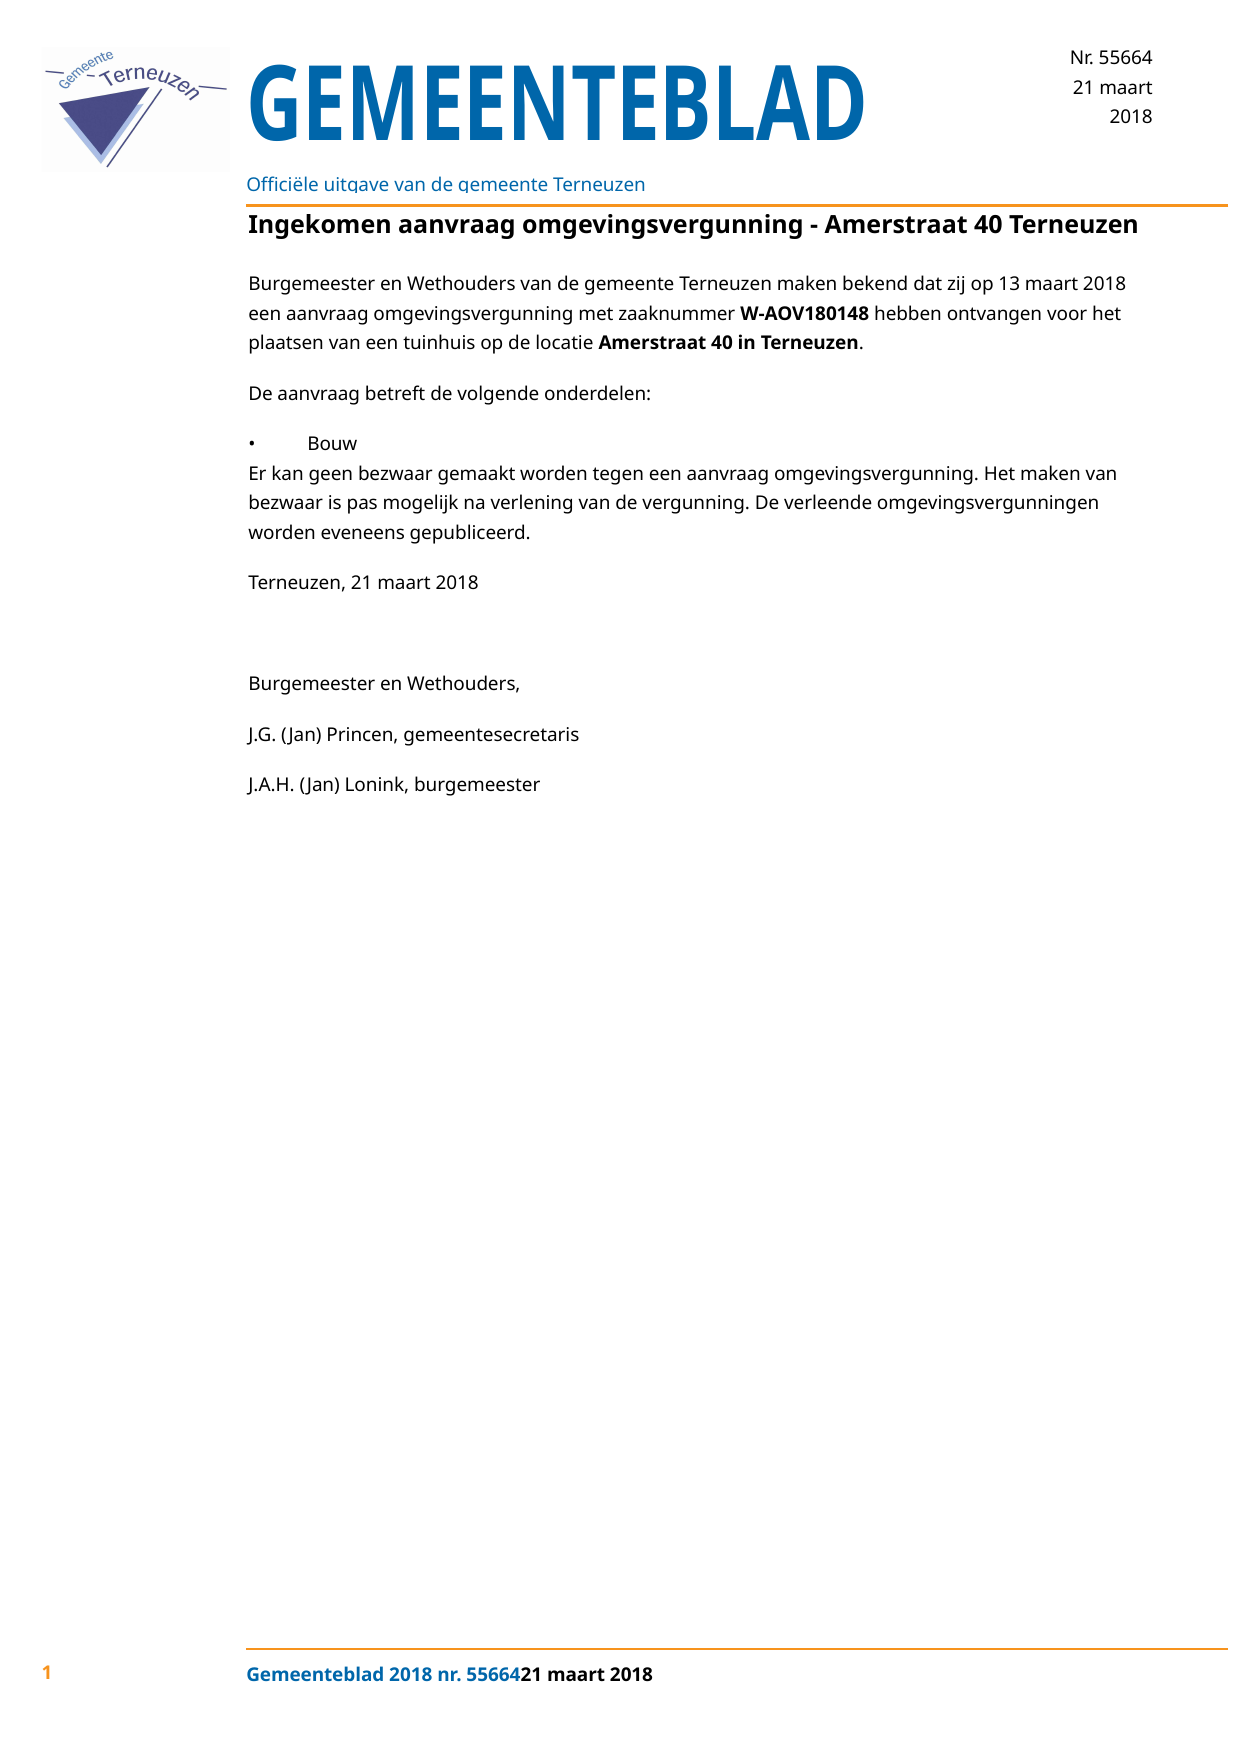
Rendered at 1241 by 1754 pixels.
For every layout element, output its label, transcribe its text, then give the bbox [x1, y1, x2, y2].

picture [41, 47, 231, 172]
text J.G. (Jan) Princen, gemeentesecretaris [248, 721, 1152, 746]
text Er kan geen bezwaar gemaakt worden tegen een aanvraag omgevingsvergunning. Het maken van bezwaar is pas mogelijk na verlening van de vergunning. De verleende omgevingsvergunningen worden eveneens gepubliceerd. [248, 460, 1152, 545]
text De aanvraag betreft de volgende onderdelen: [248, 380, 1152, 406]
text Terneuzen, 21 maart 2018 [248, 569, 1152, 595]
text J.A.H. (Jan) Lonink, burgemeester [248, 771, 1152, 797]
list Bouw [248, 430, 1152, 456]
text Burgemeester en Wethouders, [248, 670, 1152, 696]
text Burgemeester en Wethouders van de gemeente Terneuzen maken bekend dat zij op 13 maart 2018 een aanvraag omgevingsvergunning met zaaknummer W-AOV180148 hebben ontvangen voor het plaatsen van een tuinhuis op de locatie Amerstraat 40 in Terneuzen. [248, 270, 1152, 355]
text Ingekomen aanvraag omgevingsvergunning - Amerstraat 40 Terneuzen [248, 207, 1152, 241]
